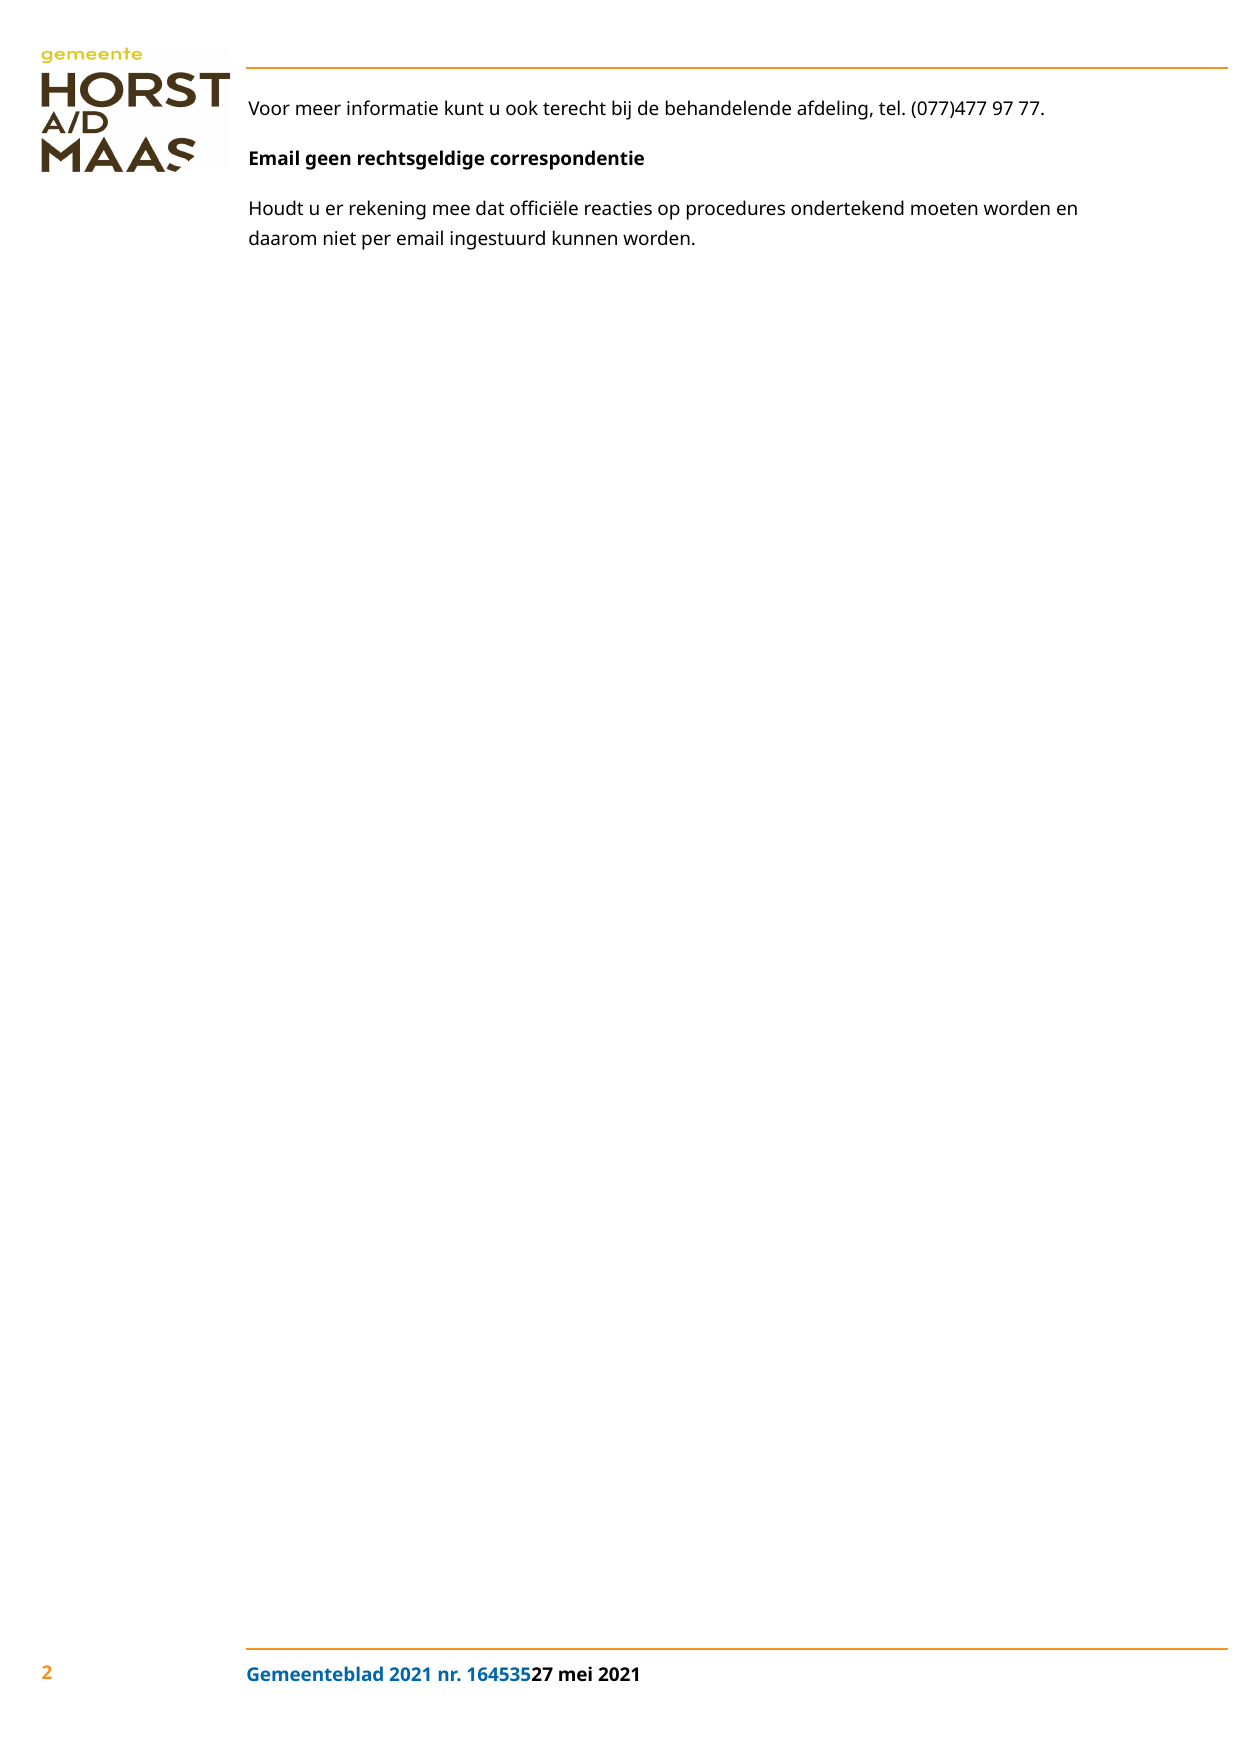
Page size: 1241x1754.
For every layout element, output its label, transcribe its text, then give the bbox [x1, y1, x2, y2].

text Email geen rechtsgeldige correspondentie [248, 145, 1152, 171]
picture [41, 47, 231, 172]
text Houdt u er rekening mee dat officiële reacties op procedures ondertekend moeten worden en daarom niet per email ingestuurd kunnen worden. [248, 196, 1152, 251]
text Voor meer informatie kunt u ook terecht bij de behandelende afdeling, tel. (077)477 97 77. [248, 95, 1152, 121]
